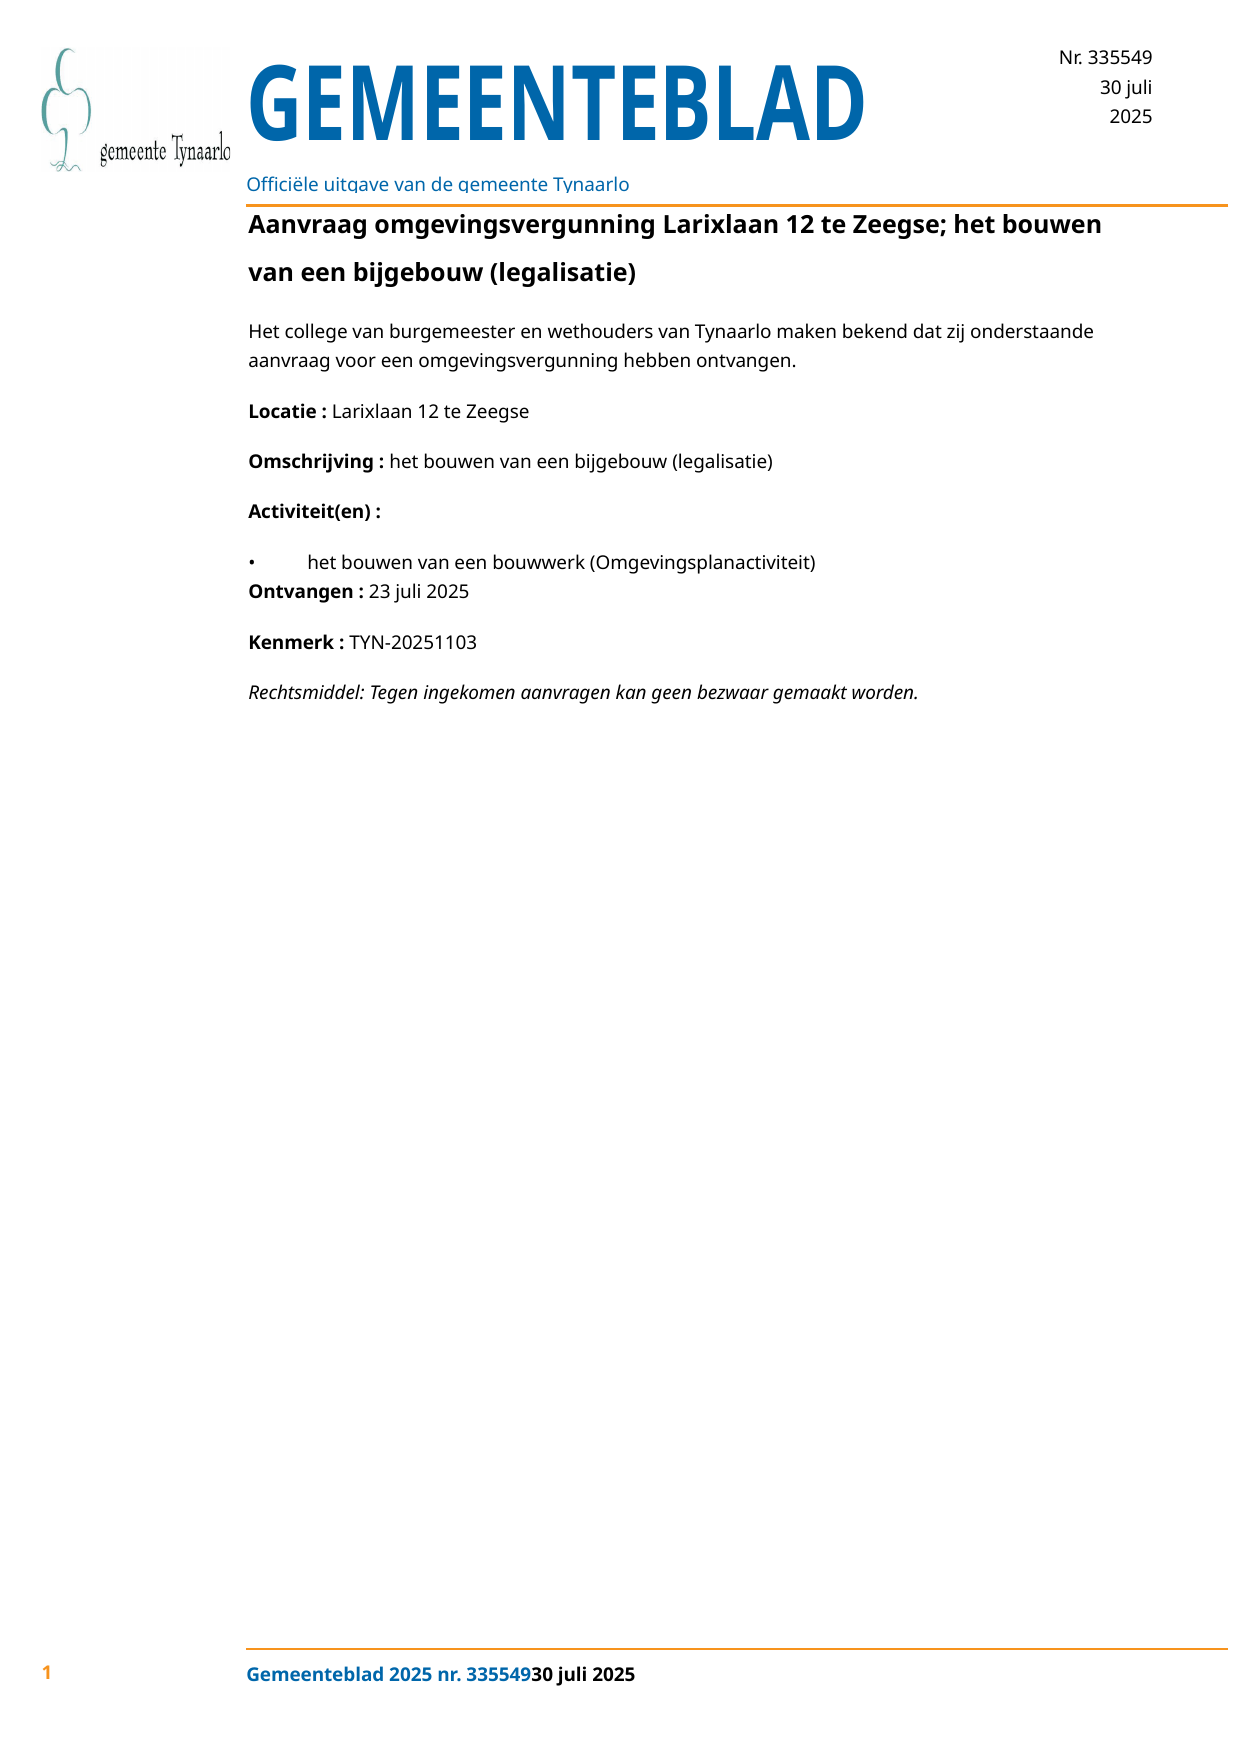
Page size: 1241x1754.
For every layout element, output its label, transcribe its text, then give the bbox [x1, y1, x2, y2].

text Het college van burgemeester en wethouders van Tynaarlo maken bekend dat zij onderstaande aanvraag voor een omgevingsvergunning hebben ontvangen. [248, 318, 1152, 373]
text Rechtsmiddel: Tegen ingekomen aanvragen kan geen bezwaar gemaakt worden. [248, 679, 1152, 705]
text Aanvraag omgevingsvergunning Larixlaan 12 te Zeegse; het bouwen van een bijgebouw (legalisatie) [248, 207, 1152, 288]
text Kenmerk : TYN-20251103 [248, 629, 1152, 655]
text Ontvangen : 23 juli 2025 [248, 579, 1152, 604]
text Omschrijving : het bouwen van een bijgebouw (legalisatie) [248, 448, 1152, 474]
text Locatie : Larixlaan 12 te Zeegse [248, 398, 1152, 424]
text Activiteit(en) : [248, 499, 1152, 524]
picture [41, 47, 231, 172]
list het bouwen van een bouwwerk (Omgevingsplanactiviteit) [248, 549, 1152, 575]
